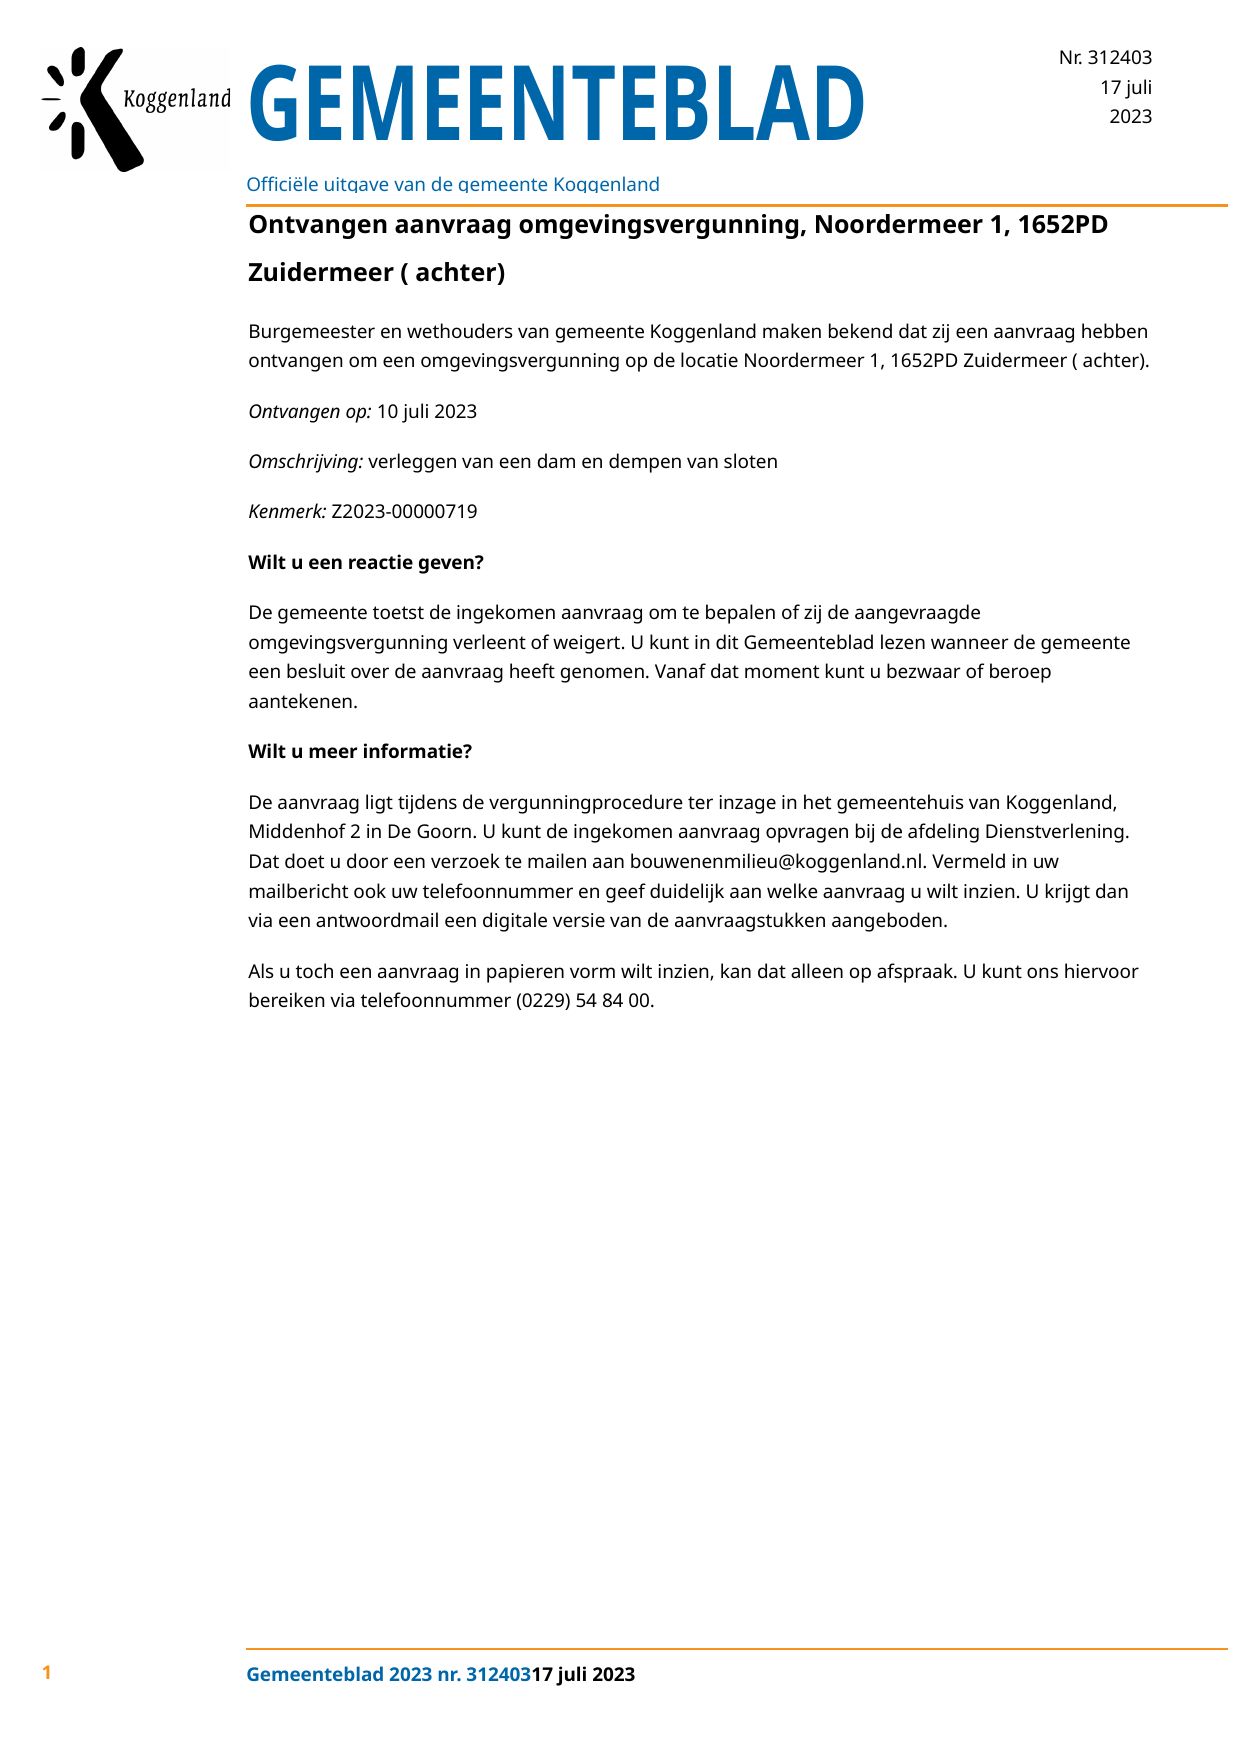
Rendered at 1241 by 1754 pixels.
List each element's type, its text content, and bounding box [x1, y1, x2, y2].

text Omschrijving: verleggen van een dam en dempen van sloten [248, 448, 1152, 474]
text De aanvraag ligt tijdens de vergunningprocedure ter inzage in het gemeentehuis van Koggenland, Middenhof 2 in De Goorn. U kunt de ingekomen aanvraag opvragen bij de afdeling Dienstverlening. Dat doet u door een verzoek te mailen aan bouwenenmilieu@koggenland.nl. Vermeld in uw mailbericht ook uw telefoonnummer en geef duidelijk aan welke aanvraag u wilt inzien. U krijgt dan via een antwoordmail een digitale versie van de aanvraagstukken aangeboden. [248, 789, 1152, 933]
text Ontvangen op: 10 juli 2023 [248, 398, 1152, 424]
text Wilt u meer informatie? [248, 739, 1152, 764]
text Kenmerk: Z2023-00000719 [248, 499, 1152, 524]
text Ontvangen aanvraag omgevingsvergunning, Noordermeer 1, 1652PD Zuidermeer ( achter) [248, 207, 1152, 288]
text Burgemeester en wethouders van gemeente Koggenland maken bekend dat zij een aanvraag hebben ontvangen om een omgevingsvergunning op de locatie Noordermeer 1, 1652PD Zuidermeer ( achter). [248, 318, 1152, 373]
picture [41, 47, 231, 172]
text Wilt u een reactie geven? [248, 549, 1152, 575]
text De gemeente toetst de ingekomen aanvraag om te bepalen of zij de aangevraagde omgevingsvergunning verleent of weigert. U kunt in dit Gemeenteblad lezen wanneer de gemeente een besluit over de aanvraag heeft genomen. Vanaf dat moment kunt u bezwaar of beroep aantekenen. [248, 599, 1152, 714]
text Als u toch een aanvraag in papieren vorm wilt inzien, kan dat alleen op afspraak. U kunt ons hiervoor bereiken via telefoonnummer (0229) 54 84 00. [248, 958, 1152, 1013]
